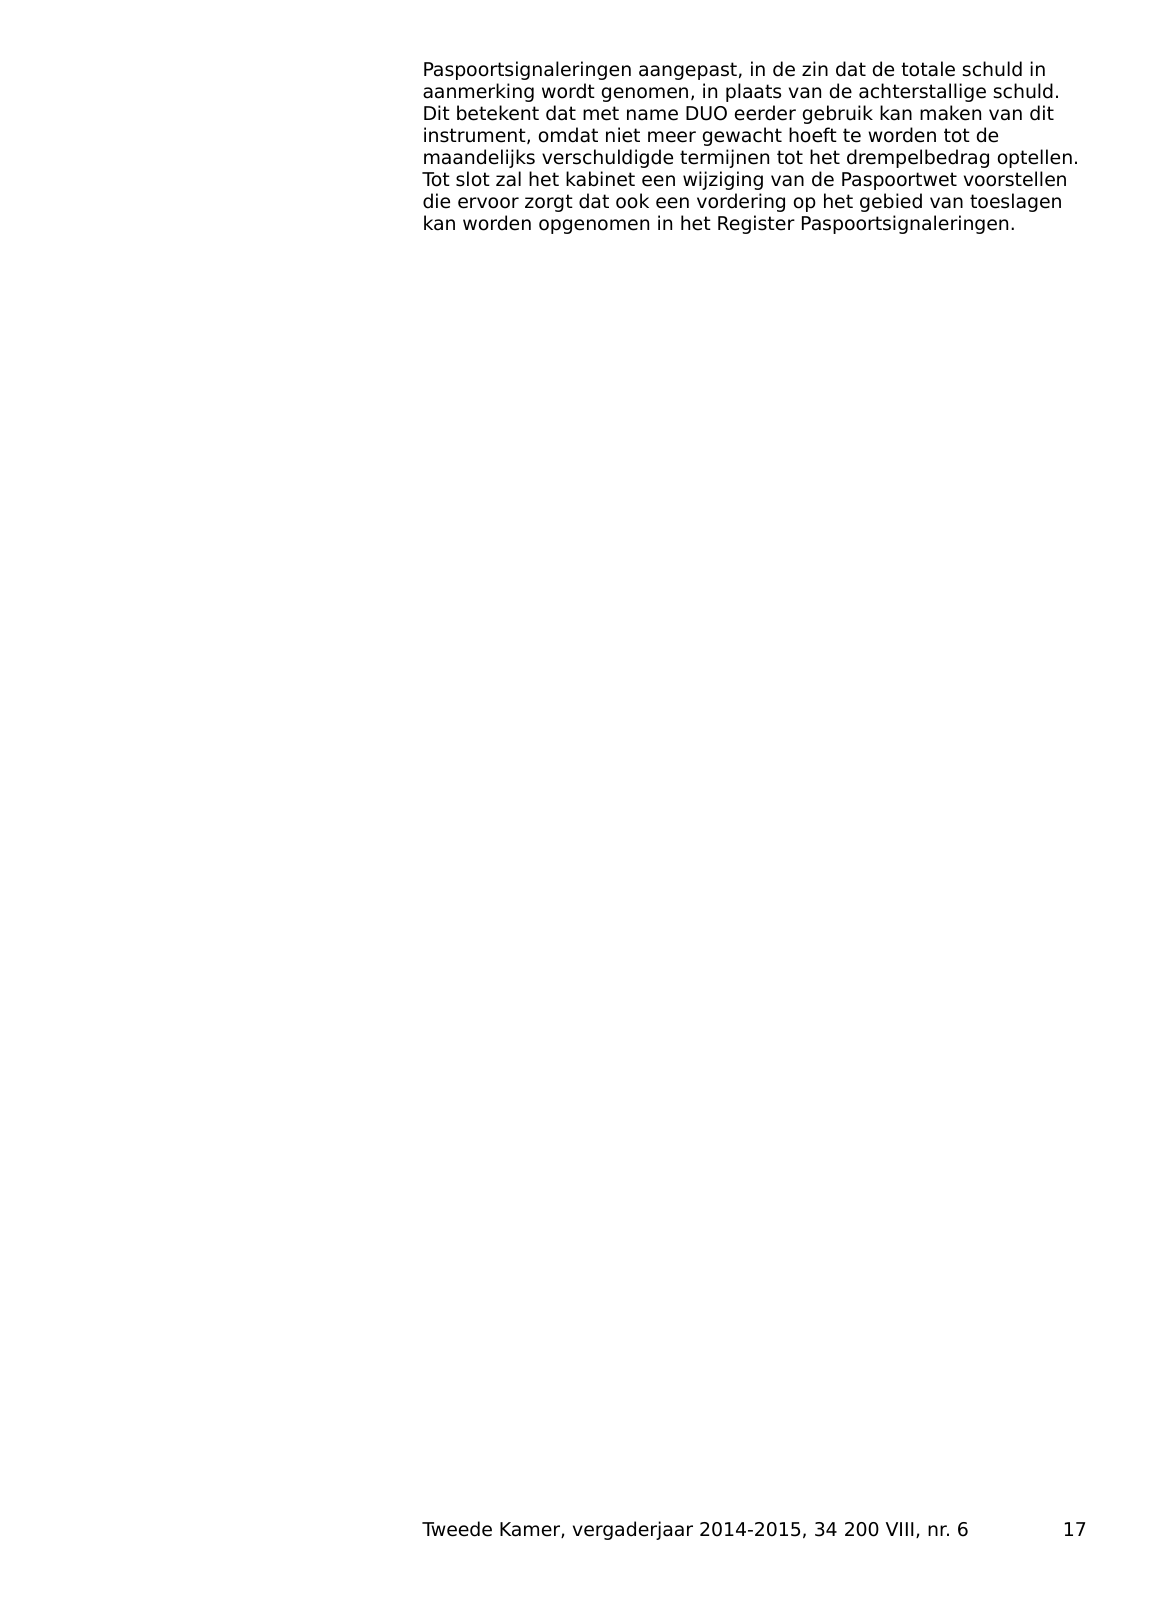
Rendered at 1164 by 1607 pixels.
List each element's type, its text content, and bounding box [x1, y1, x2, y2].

text Paspoortsignaleringen aangepast, in de zin dat de totale schuld in aanmerking wordt genomen, in plaats van de achterstallige schuld. Dit betekent dat met name DUO eerder gebruik kan maken van dit instrument, omdat niet meer gewacht hoeft te worden tot de maandelijks verschuldigde termijnen tot het drempelbedrag optellen. Tot slot zal het kabinet een wijziging van de Paspoortwet voorstellen die ervoor zorgt dat ook een vordering op het gebied van toeslagen kan worden opgenomen in het Register Paspoortsignaleringen. [422, 59, 1087, 235]
